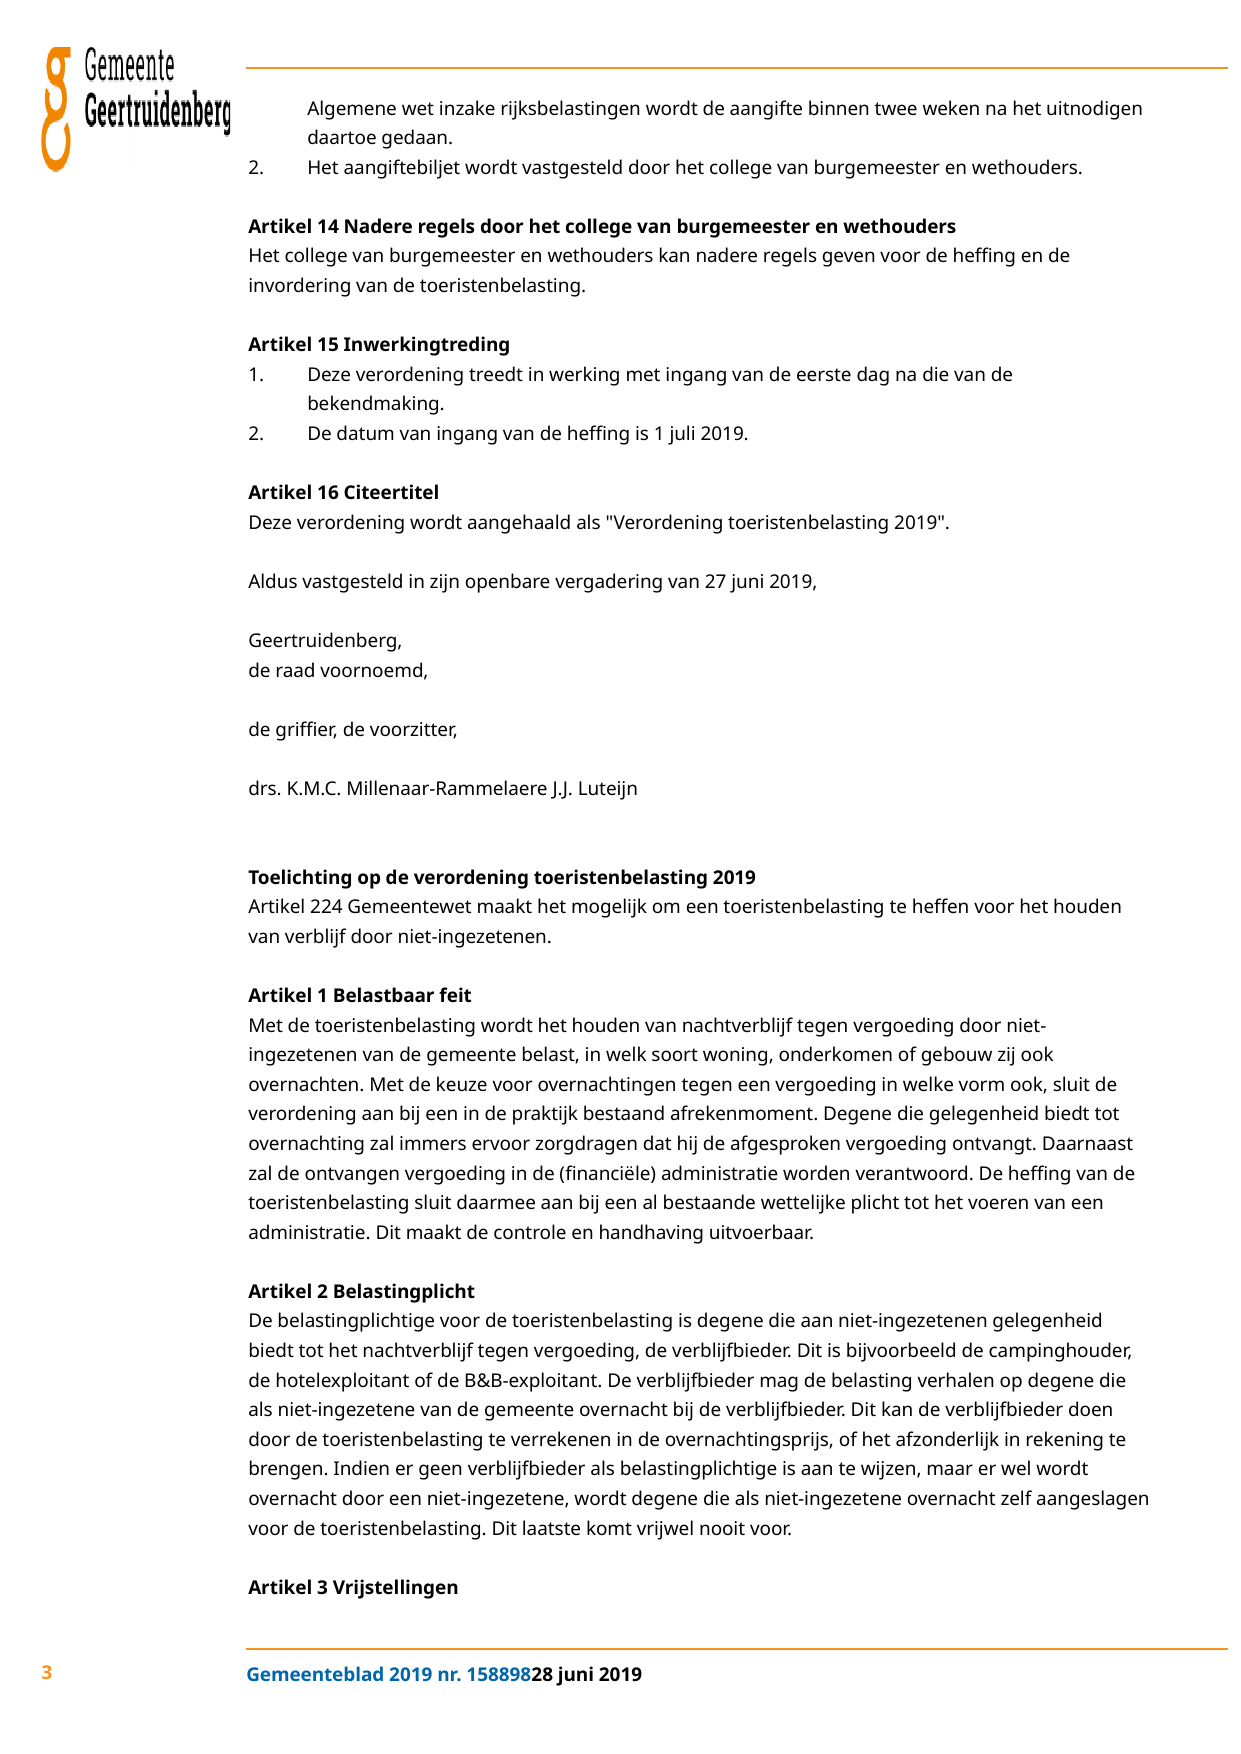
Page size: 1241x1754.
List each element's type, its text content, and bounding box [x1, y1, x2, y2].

text De belastingplichtige voor de toeristenbelasting is degene die aan niet-ingezetenen gelegenheid biedt tot het nachtverblijf tegen vergoeding, de verblijfbieder. Dit is bijvoorbeeld de campinghouder, de hotelexploitant of de B&B-exploitant. De verblijfbieder mag de belasting verhalen op degene die als niet-ingezetene van de gemeente overnacht bij de verblijfbieder. Dit kan de verblijfbieder doen door de toeristenbelasting te verrekenen in de overnachtingsprijs, of het afzonderlijk in rekening te brengen. Indien er geen verblijfbieder als belastingplichtige is aan te wijzen, maar er wel wordt overnacht door een niet-ingezetene, wordt degene die als niet-ingezetene overnacht zelf aangeslagen voor de toeristenbelasting. Dit laatste komt vrijwel nooit voor. [248, 1308, 1152, 1541]
text Artikel 3 Vrijstellingen [248, 1574, 1152, 1600]
text de griffier, de voorzitter, [248, 716, 1152, 742]
list Algemene wet inzake rijksbelastingen wordt de aangifte binnen twee weken na het uitnodigen daartoe gedaan. [248, 95, 1152, 150]
text Artikel 15 Inwerkingtreding [248, 331, 1152, 357]
picture [41, 47, 231, 172]
list De datum van ingang van de heffing is 1 juli 2019. [248, 420, 1152, 446]
text drs. K.M.C. Millenaar-Rammelaere J.J. Luteijn [248, 775, 1152, 801]
text Toelichting op de verordening toeristenbelasting 2019 [248, 864, 1152, 890]
text Artikel 14 Nadere regels door het college van burgemeester en wethouders [248, 213, 1152, 239]
text Deze verordening wordt aangehaald als "Verordening toeristenbelasting 2019". [248, 509, 1152, 535]
text de raad voornoemd, [248, 657, 1152, 683]
list Deze verordening treedt in werking met ingang van de eerste dag na die van de bekendmaking. [248, 361, 1152, 416]
text Geertruidenberg, [248, 627, 1152, 653]
text Met de toeristenbelasting wordt het houden van nachtverblijf tegen vergoeding door niet-ingezetenen van de gemeente belast, in welk soort woning, onderkomen of gebouw zij ook overnachten. Met de keuze voor overnachtingen tegen een vergoeding in welke vorm ook, sluit de verordening aan bij een in de praktijk bestaand afrekenmoment. Degene die gelegenheid biedt tot overnachting zal immers ervoor zorgdragen dat hij de afgesproken vergoeding ontvangt. Daarnaast zal de ontvangen vergoeding in de (financiële) administratie worden verantwoord. De heffing van de toeristenbelasting sluit daarmee aan bij een al bestaande wettelijke plicht tot het voeren van een administratie. Dit maakt de controle en handhaving uitvoerbaar. [248, 1012, 1152, 1245]
text Aldus vastgesteld in zijn openbare vergadering van 27 juni 2019, [248, 568, 1152, 594]
text Het college van burgemeester en wethouders kan nadere regels geven voor de heffing en de invordering van de toeristenbelasting. [248, 243, 1152, 298]
text Artikel 2 Belastingplicht [248, 1278, 1152, 1304]
text Artikel 16 Citeertitel [248, 479, 1152, 505]
text Artikel 1 Belastbaar feit [248, 982, 1152, 1008]
text Artikel 224 Gemeentewet maakt het mogelijk om een toeristenbelasting te heffen voor het houden van verblijf door niet-ingezetenen. [248, 893, 1152, 949]
list Het aangiftebiljet wordt vastgesteld door het college van burgemeester en wethouders. [248, 154, 1152, 180]
